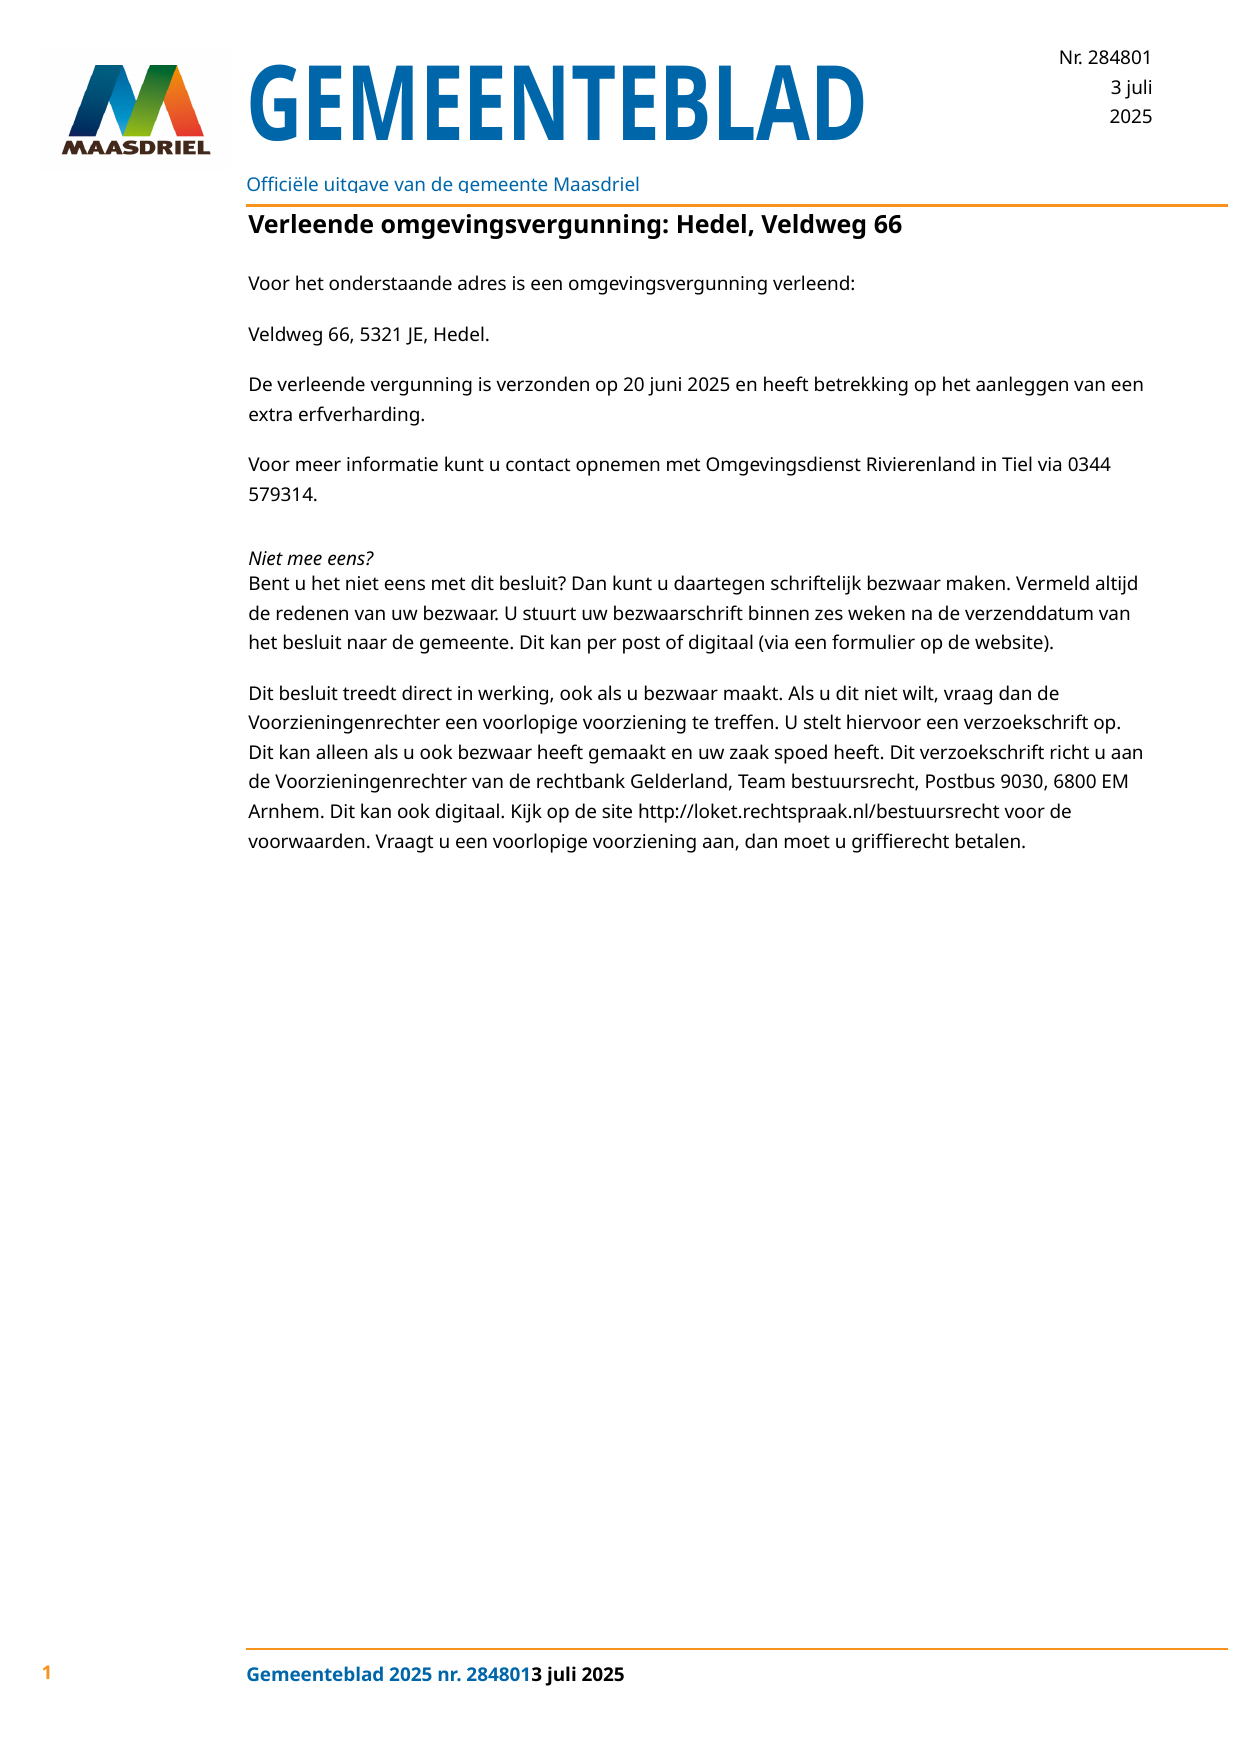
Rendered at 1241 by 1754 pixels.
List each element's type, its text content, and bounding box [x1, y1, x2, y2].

text De verleende vergunning is verzonden op 20 juni 2025 en heeft betrekking op het aanleggen van een extra erfverharding. [248, 371, 1152, 426]
picture [41, 47, 231, 172]
text Niet mee eens? [248, 545, 1152, 570]
text Verleende omgevingsvergunning: Hedel, Veldweg 66 [248, 207, 1152, 241]
text Bent u het niet eens met dit besluit? Dan kunt u daartegen schriftelijk bezwaar maken. Vermeld altijd de redenen van uw bezwaar. U stuurt uw bezwaarschrift binnen zes weken na de verzenddatum van het besluit naar de gemeente. Dit kan per post of digitaal (via een formulier op de website). [248, 570, 1152, 655]
text Dit besluit treedt direct in werking, ook als u bezwaar maakt. Als u dit niet wilt, vraag dan de Voorzieningenrechter een voorlopige voorziening te treffen. U stelt hiervoor een verzoekschrift op. Dit kan alleen als u ook bezwaar heeft gemaakt en uw zaak spoed heeft. Dit verzoekschrift richt u aan de Voorzieningenrechter van de rechtbank Gelderland, Team bestuursrecht, Postbus 9030, 6800 EM Arnhem. Dit kan ook digitaal. Kijk op de site http://loket.rechtspraak.nl/bestuursrecht voor de voorwaarden. Vraagt u een voorlopige voorziening aan, dan moet u griffierecht betalen. [248, 680, 1152, 854]
text Veldweg 66, 5321 JE, Hedel. [248, 321, 1152, 346]
text Voor meer informatie kunt u contact opnemen met Omgevingsdienst Rivierenland in Tiel via 0344 579314. [248, 451, 1152, 506]
text Voor het onderstaande adres is een omgevingsvergunning verleend: [248, 270, 1152, 296]
